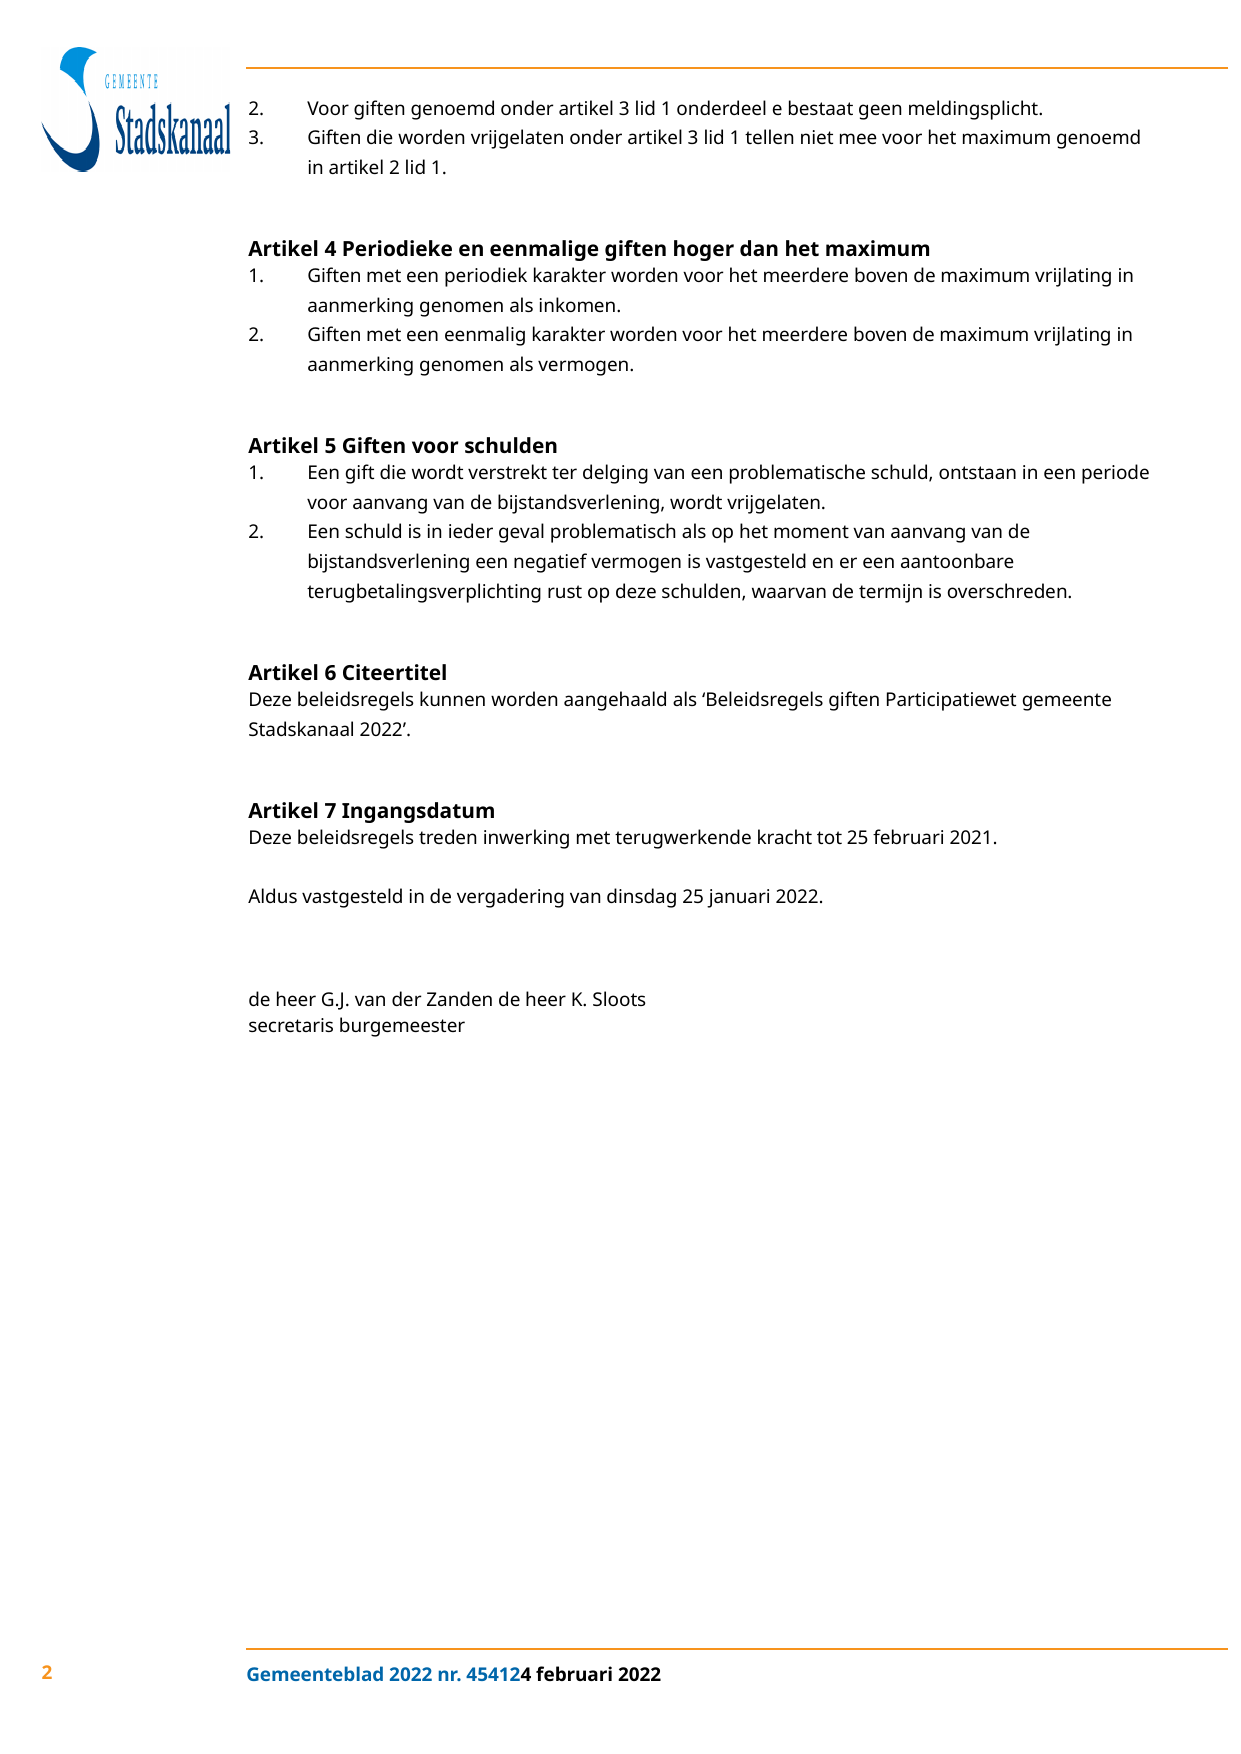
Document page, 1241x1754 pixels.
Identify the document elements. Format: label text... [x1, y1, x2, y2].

text Deze beleidsregels treden inwerking met terugwerkende kracht tot 25 februari 2021. [248, 824, 1152, 850]
list Voor giften genoemd onder artikel 3 lid 1 onderdeel e bestaat geen meldingsplicht. [248, 95, 1152, 121]
text de heer G.J. van der Zanden de heer K. Sloots [248, 986, 1152, 1012]
text secretaris burgemeester [248, 1012, 1152, 1038]
text Artikel 7 Ingangsdatum [248, 796, 1152, 824]
list Een schuld is in ieder geval problematisch als op het moment van aanvang van de bijstandsverlening een negatief vermogen is vastgesteld en er een aantoonbare terugbetalingsverplichting rust op deze schulden, waarvan de termijn is overschreden. [248, 519, 1152, 604]
list Giften die worden vrijgelaten onder artikel 3 lid 1 tellen niet mee voor het maximum genoemd in artikel 2 lid 1. [248, 124, 1152, 180]
text Aldus vastgesteld in de vergadering van dinsdag 25 januari 2022. [248, 883, 1152, 909]
text Artikel 5 Giften voor schulden [248, 431, 1152, 459]
text Artikel 4 Periodieke en eenmalige giften hoger dan het maximum [248, 234, 1152, 262]
list Giften met een periodiek karakter worden voor het meerdere boven de maximum vrijlating in aanmerking genomen als inkomen. [248, 262, 1152, 318]
list Een gift die wordt verstrekt ter delging van een problematische schuld, ontstaan in een periode voor aanvang van de bijstandsverlening, wordt vrijgelaten. [248, 459, 1152, 515]
list Giften met een eenmalig karakter worden voor het meerdere boven de maximum vrijlating in aanmerking genomen als vermogen. [248, 322, 1152, 377]
text Artikel 6 Citeertitel [248, 658, 1152, 686]
text Deze beleidsregels kunnen worden aangehaald als ‘Beleidsregels giften Participatiewet gemeente Stadskanaal 2022’. [248, 686, 1152, 742]
picture [41, 47, 231, 172]
